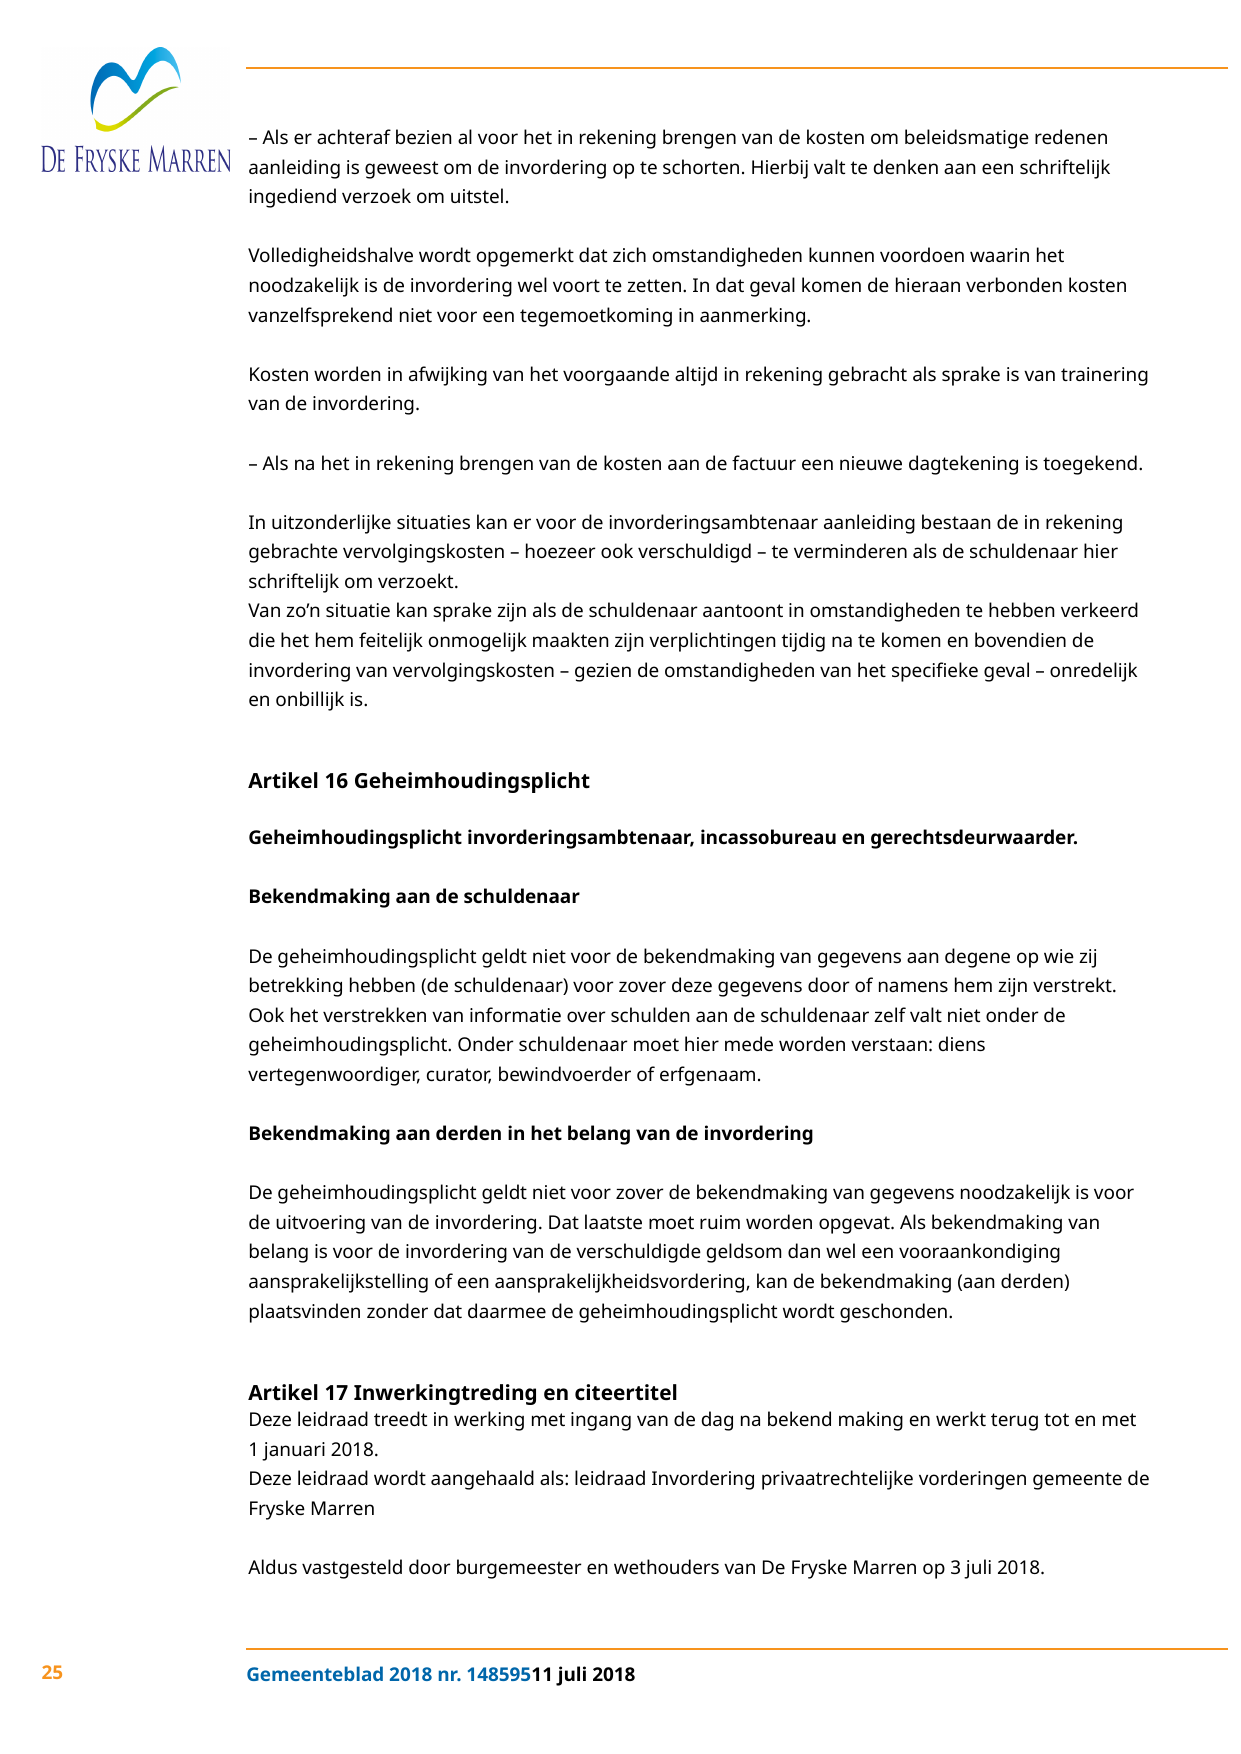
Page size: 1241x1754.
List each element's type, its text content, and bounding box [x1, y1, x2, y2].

text Deze leidraad treedt in werking met ingang van de dag na bekend making en werkt terug tot en met 1 januari 2018. [248, 1406, 1152, 1462]
text Volledigheidshalve wordt opgemerkt dat zich omstandigheden kunnen voordoen waarin het noodzakelijk is de invordering wel voort te zetten. In dat geval komen de hieraan verbonden kosten vanzelfsprekend niet voor een tegemoetkoming in aanmerking. [248, 243, 1152, 328]
text De geheimhoudingsplicht geldt niet voor zover de bekendmaking van gegevens noodzakelijk is voor de uitvoering van de invordering. Dat laatste moet ruim worden opgevat. Als bekendmaking van belang is voor de invordering van de verschuldigde geldsom dan wel een vooraankondiging aansprakelijkstelling of een aansprakelijkheidsvordering, kan de bekendmaking (aan derden) plaatsvinden zonder dat daarmee de geheimhoudingsplicht wordt geschonden. [248, 1179, 1152, 1323]
text Bekendmaking aan derden in het belang van de invordering [248, 1120, 1152, 1146]
text – Als na het in rekening brengen van de kosten aan de factuur een nieuwe dagtekening is toegekend. [248, 450, 1152, 476]
text Bekendmaking aan de schuldenaar [248, 884, 1152, 909]
text Van zo’n situatie kan sprake zijn als de schuldenaar aantoont in omstandigheden te hebben verkeerd die het hem feitelijk onmogelijk maakten zijn verplichtingen tijdig na te komen en bovendien de invordering van vervolgingskosten – gezien de omstandigheden van het specifieke geval – onredelijk en onbillijk is. [248, 598, 1152, 712]
text – Als er achteraf bezien al voor het in rekening brengen van de kosten om beleidsmatige redenen aanleiding is geweest om de invordering op te schorten. Hierbij valt te denken aan een schriftelijk ingediend verzoek om uitstel. [248, 124, 1152, 209]
text Artikel 17 Inwerkingtreding en citeertitel [248, 1378, 1152, 1406]
text Aldus vastgesteld door burgemeester en wethouders van De Fryske Marren op 3 juli 2018. [248, 1554, 1152, 1580]
text Geheimhoudingsplicht invorderingsambtenaar, incassobureau en gerechtsdeurwaarder. [248, 824, 1152, 850]
text Deze leidraad wordt aangehaald als: leidraad Invordering privaatrechtelijke vorderingen gemeente de Fryske Marren [248, 1465, 1152, 1521]
picture [41, 47, 231, 172]
text De geheimhoudingsplicht geldt niet voor de bekendmaking van gegevens aan degene op wie zij betrekking hebben (de schuldenaar) voor zover deze gegevens door of namens hem zijn verstrekt. Ook het verstrekken van informatie over schulden aan de schuldenaar zelf valt niet onder de geheimhoudingsplicht. Onder schuldenaar moet hier mede worden verstaan: diens vertegenwoordiger, curator, bewindvoerder of erfgenaam. [248, 943, 1152, 1087]
text In uitzonderlijke situaties kan er voor de invorderingsambtenaar aanleiding bestaan de in rekening gebrachte vervolgingskosten – hoezeer ook verschuldigd – te verminderen als de schuldenaar hier schriftelijk om verzoekt. [248, 509, 1152, 594]
text Artikel 16 Geheimhoudingsplicht [248, 766, 1152, 795]
text Kosten worden in afwijking van het voorgaande altijd in rekening gebracht als sprake is van trainering van de invordering. [248, 361, 1152, 416]
